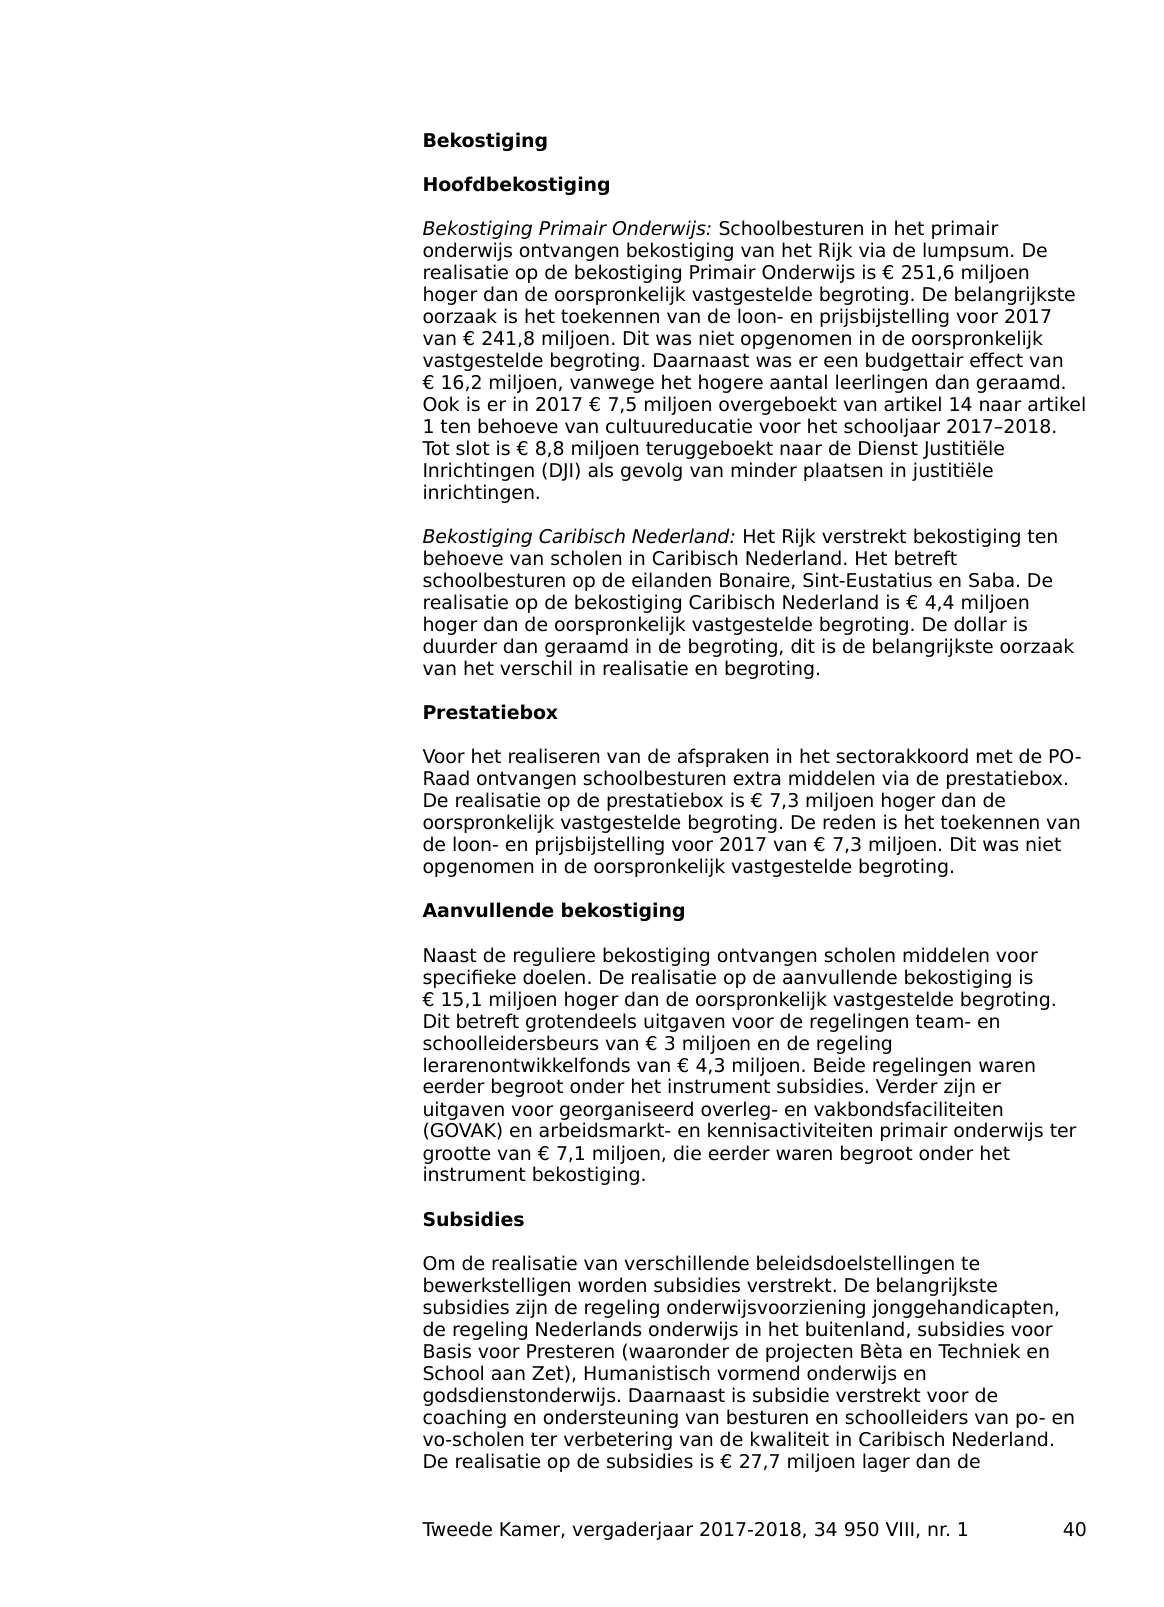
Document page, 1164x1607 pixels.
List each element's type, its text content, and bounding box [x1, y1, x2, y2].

subtitle Subsidies [422, 1208, 1087, 1231]
text Om de realisatie van verschillende beleidsdoelstellingen te bewerkstelligen worden subsidies verstrekt. De belangrijkste subsidies zijn de regeling onderwijsvoorziening jonggehandicapten, de regeling Nederlands onderwijs in het buitenland, subsidies voor Basis voor Presteren (waaronder de projecten Bèta en Techniek en School aan Zet), Humanistisch vormend onderwijs en godsdienstonderwijs. Daarnaast is subsidie verstrekt voor de coaching en ondersteuning van besturen en schoolleiders van po- en vo-scholen ter verbetering van de kwaliteit in Caribisch Nederland. De realisatie op de subsidies is € 27,7 miljoen lager dan de [422, 1253, 1087, 1472]
text Bekostiging Primair Onderwijs: Schoolbesturen in het primair onderwijs ontvangen bekostiging van het Rijk via de lumpsum. De realisatie op de bekostiging Primair Onderwijs is € 251,6 miljoen hoger dan de oorspronkelijk vastgestelde begroting. De belangrijkste oorzaak is het toekennen van de loon- en prijsbijstelling voor 2017 van € 241,8 miljoen. Dit was niet opgenomen in de oorspronkelijk vastgestelde begroting. Daarnaast was er een budgettair effect van € 16,2 miljoen, vanwege het hogere aantal leerlingen dan geraamd. Ook is er in 2017 € 7,5 miljoen overgeboekt van artikel 14 naar artikel 1 ten behoeve van cultuureducatie voor het schooljaar 2017–2018. Tot slot is € 8,8 miljoen teruggeboekt naar de Dienst Justitiële Inrichtingen (DJI) als gevolg van minder plaatsen in justitiële inrichtingen. [422, 218, 1087, 504]
text Voor het realiseren van de afspraken in het sectorakkoord met de PO-Raad ontvangen schoolbesturen extra middelen via de prestatiebox. De realisatie op de prestatiebox is € 7,3 miljoen hoger dan de oorspronkelijk vastgestelde begroting. De reden is het toekennen van de loon- en prijsbijstelling voor 2017 van € 7,3 miljoen. Dit was niet opgenomen in de oorspronkelijk vastgestelde begroting. [422, 746, 1087, 878]
subtitle Hoofdbekostiging [422, 174, 1087, 196]
subtitle Bekostiging [422, 130, 1087, 152]
subtitle Aanvullende bekostiging [422, 900, 1087, 922]
subtitle Prestatiebox [422, 702, 1087, 724]
text Naast de reguliere bekostiging ontvangen scholen middelen voor specifieke doelen. De realisatie op de aanvullende bekostiging is € 15,1 miljoen hoger dan de oorspronkelijk vastgestelde begroting. Dit betreft grotendeels uitgaven voor de regelingen team- en schoolleidersbeurs van € 3 miljoen en de regeling lerarenontwikkelfonds van € 4,3 miljoen. Beide regelingen waren eerder begroot onder het instrument subsidies. Verder zijn er uitgaven voor georganiseerd overleg- en vakbondsfaciliteiten (GOVAK) en arbeidsmarkt- en kennisactiviteiten primair onderwijs ter grootte van € 7,1 miljoen, die eerder waren begroot onder het instrument bekostiging. [422, 944, 1087, 1186]
text Bekostiging Caribisch Nederland: Het Rijk verstrekt bekostiging ten behoeve van scholen in Caribisch Nederland. Het betreft schoolbesturen op de eilanden Bonaire, Sint-Eustatius en Saba. De realisatie op de bekostiging Caribisch Nederland is € 4,4 miljoen hoger dan de oorspronkelijk vastgestelde begroting. De dollar is duurder dan geraamd in de begroting, dit is de belangrijkste oorzaak van het verschil in realisatie en begroting. [422, 526, 1087, 680]
